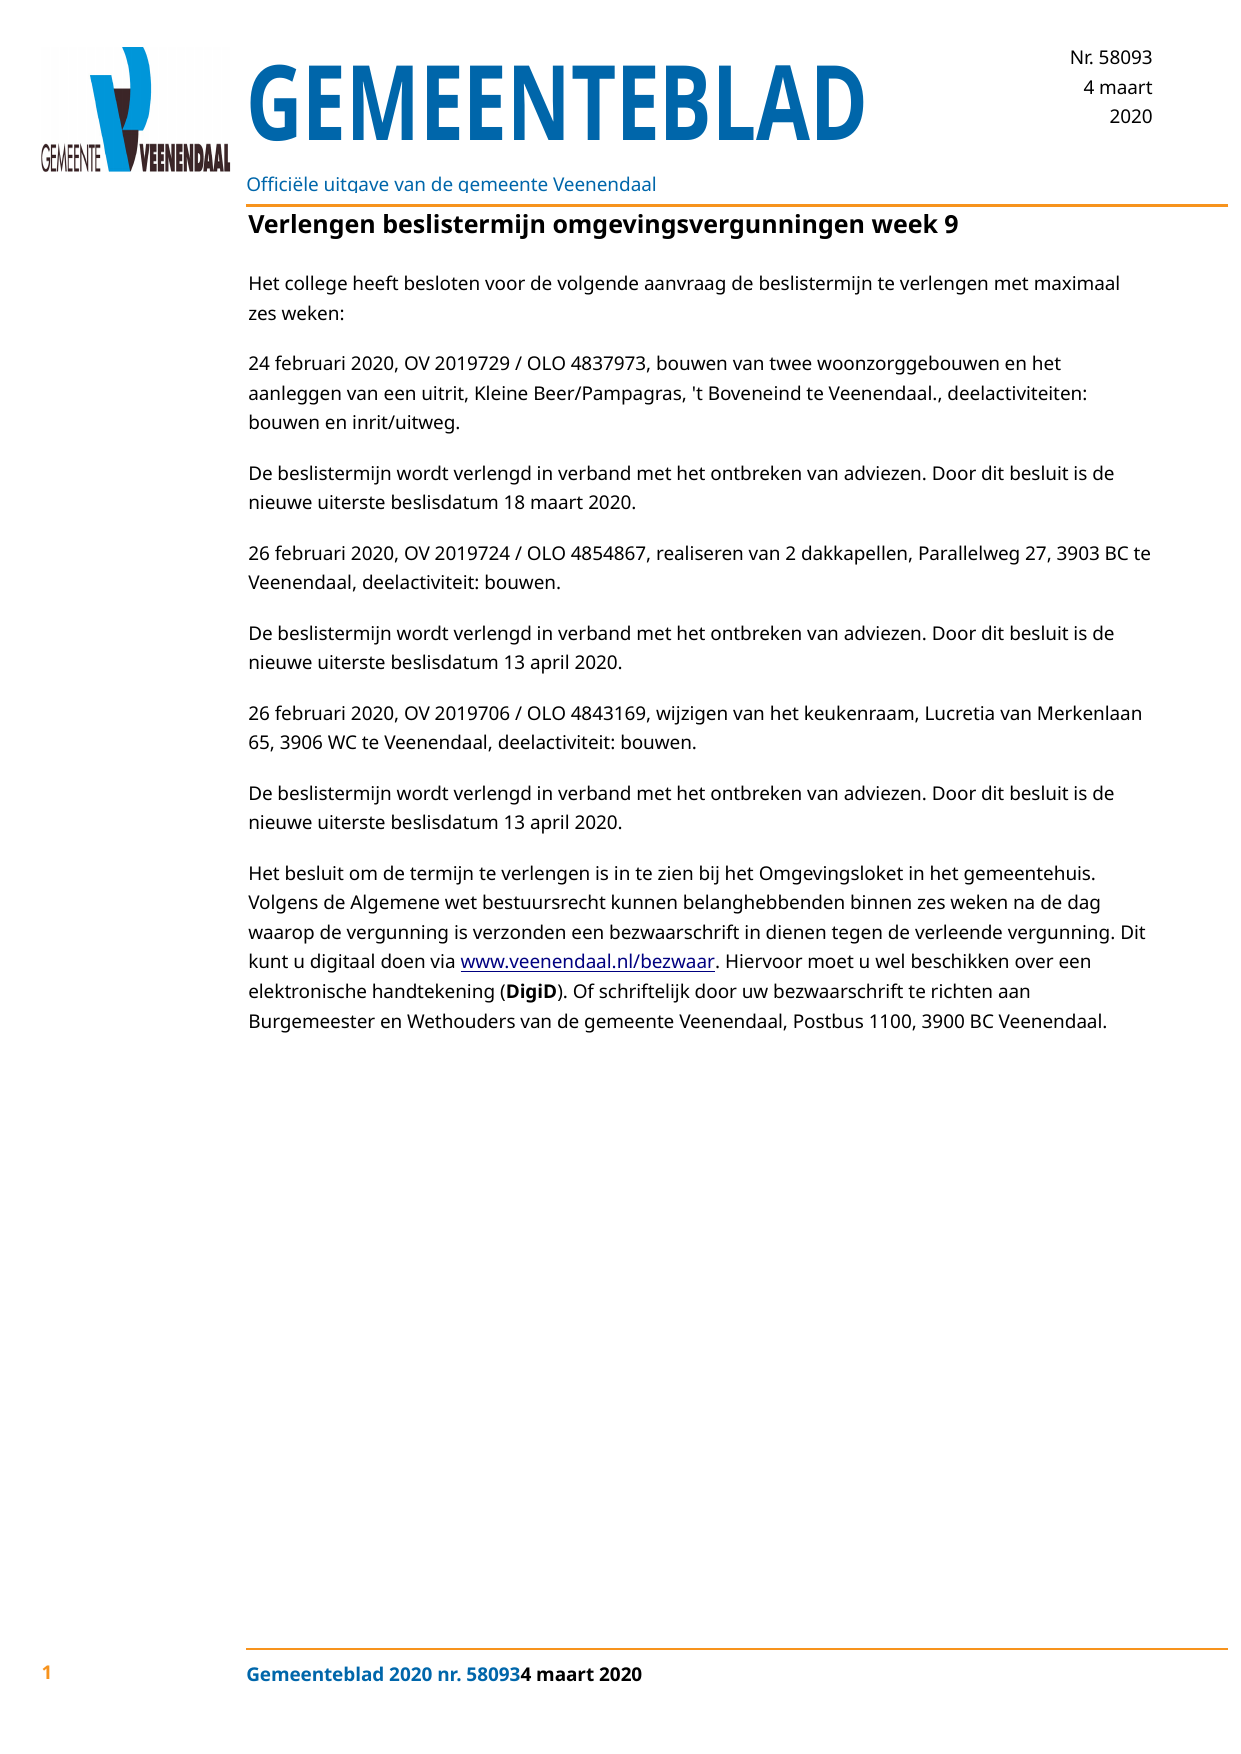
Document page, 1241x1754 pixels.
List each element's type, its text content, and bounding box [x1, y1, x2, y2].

text De beslistermijn wordt verlengd in verband met het ontbreken van adviezen. Door dit besluit is de nieuwe uiterste beslisdatum 18 maart 2020. [248, 460, 1152, 515]
picture [123, 47, 231, 172]
text Het besluit om de termijn te verlengen is in te zien bij het Omgevingsloket in het gemeentehuis. Volgens de Algemene wet bestuursrecht kunnen belanghebbenden binnen zes weken na de dag waarop de vergunning is verzonden een bezwaarschrift in dienen tegen de verleende vergunning. Dit kunt u digitaal doen via www.veenendaal.nl/bezwaar. Hiervoor moet u wel beschikken over een elektronische handtekening (DigiD). Of schriftelijk door uw bezwaarschrift te richten aan Burgemeester en Wethouders van de gemeente Veenendaal, Postbus 1100, 3900 BC Veenendaal. [248, 860, 1152, 1033]
text 26 februari 2020, OV 2019706 / OLO 4843169, wijzigen van het keukenraam, Lucretia van Merkenlaan 65, 3906 WC te Veenendaal, deelactiviteit: bouwen. [248, 700, 1152, 755]
text Verlengen beslistermijn omgevingsvergunningen week 9 [248, 207, 1152, 241]
text 26 februari 2020, OV 2019724 / OLO 4854867, realiseren van 2 dakkapellen, Parallelweg 27, 3903 BC te Veenendaal, deelactiviteit: bouwen. [248, 540, 1152, 595]
picture [41, 47, 130, 172]
text De beslistermijn wordt verlengd in verband met het ontbreken van adviezen. Door dit besluit is de nieuwe uiterste beslisdatum 13 april 2020. [248, 780, 1152, 835]
text Het college heeft besloten voor de volgende aanvraag de beslistermijn te verlengen met maximaal zes weken: [248, 270, 1152, 326]
text De beslistermijn wordt verlengd in verband met het ontbreken van adviezen. Door dit besluit is de nieuwe uiterste beslisdatum 13 april 2020. [248, 620, 1152, 675]
text 24 februari 2020, OV 2019729 / OLO 4837973, bouwen van twee woonzorggebouwen en het aanleggen van een uitrit, Kleine Beer/Pampagras, 't Boveneind te Veenendaal., deelactiviteiten: bouwen en inrit/uitweg. [248, 350, 1152, 435]
